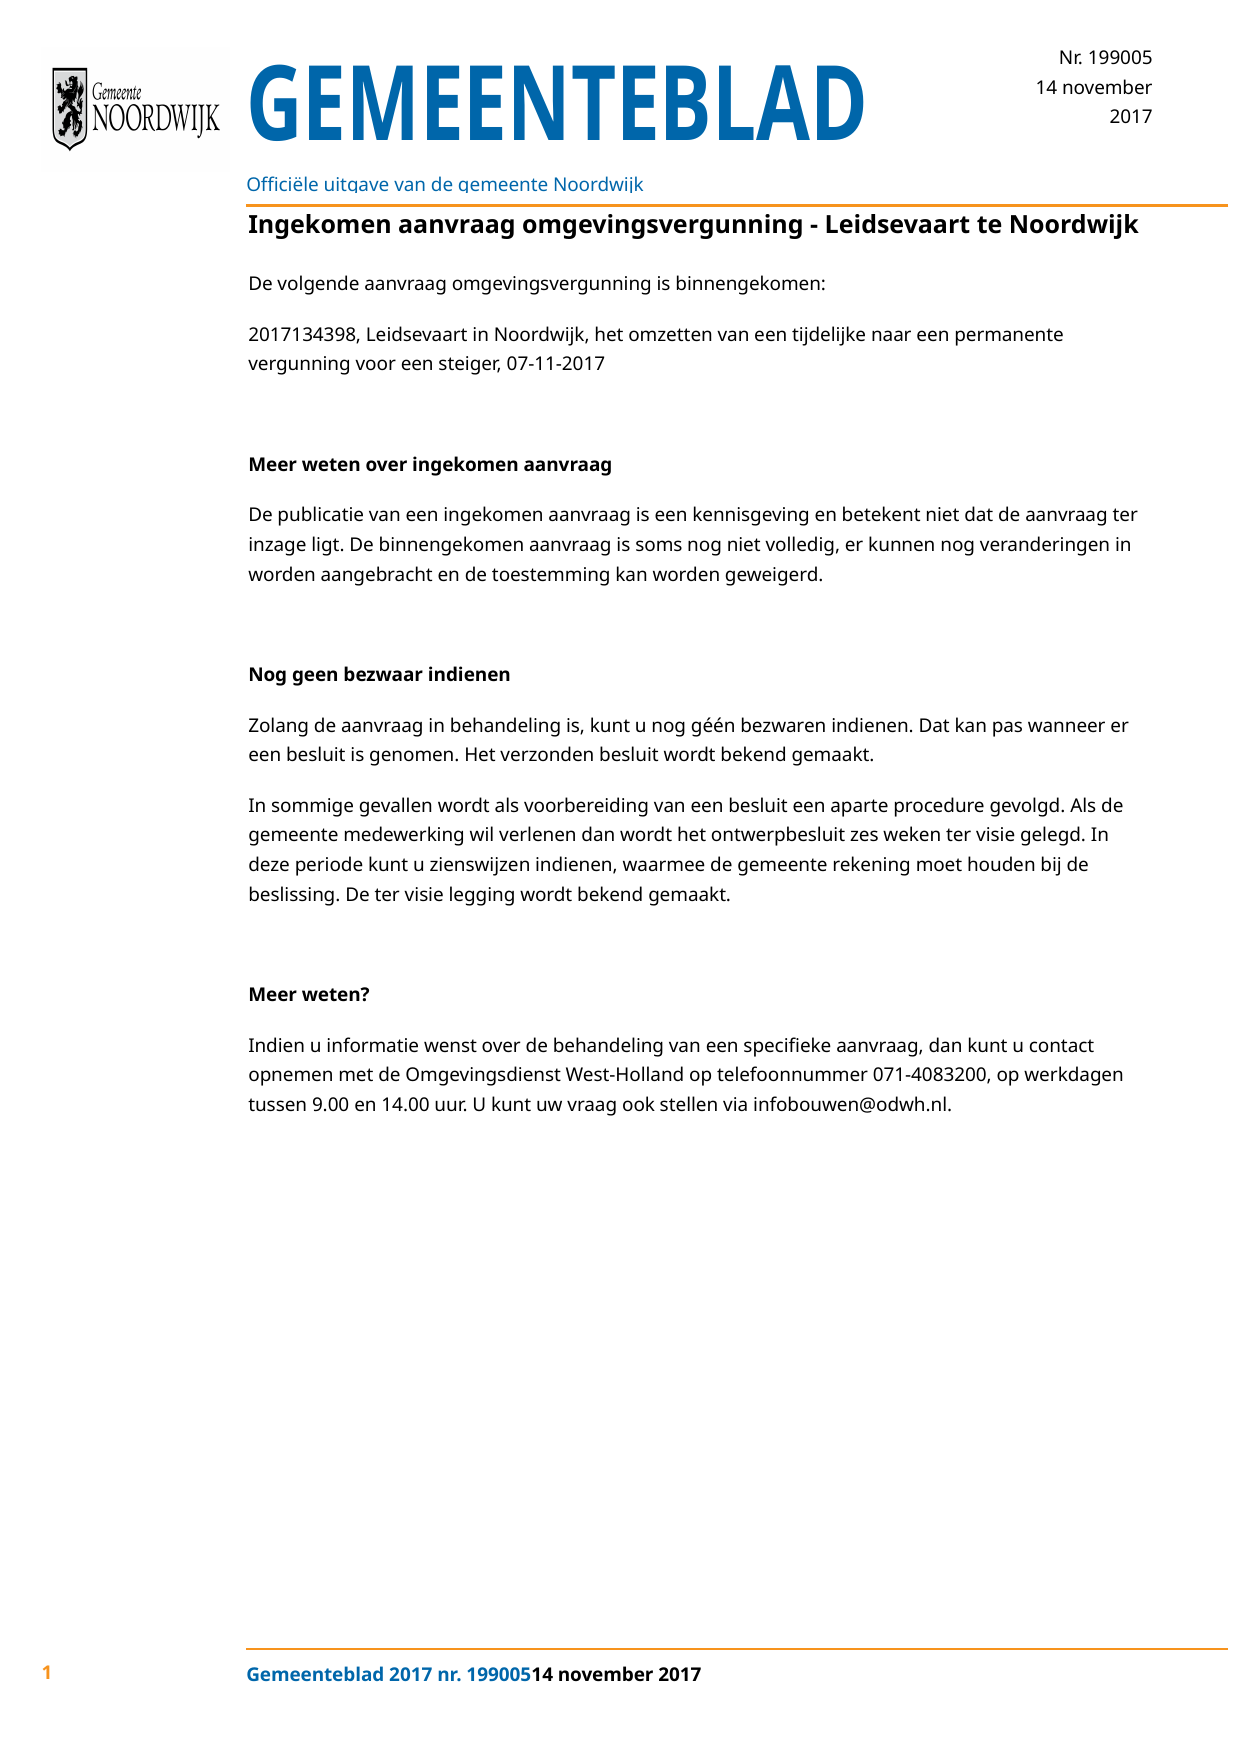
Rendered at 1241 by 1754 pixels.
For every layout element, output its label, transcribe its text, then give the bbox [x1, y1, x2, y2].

text De publicatie van een ingekomen aanvraag is een kennisgeving en betekent niet dat de aanvraag ter inzage ligt. De binnengekomen aanvraag is soms nog niet volledig, er kunnen nog veranderingen in worden aangebracht en de toestemming kan worden geweigerd. [248, 502, 1152, 586]
text De volgende aanvraag omgevingsvergunning is binnengekomen: [248, 270, 1152, 296]
text Nog geen bezwaar indienen [248, 662, 1152, 687]
picture [41, 47, 231, 172]
text Zolang de aanvraag in behandeling is, kunt u nog géén bezwaren indienen. Dat kan pas wanneer er een besluit is genomen. Het verzonden besluit wordt bekend gemaakt. [248, 712, 1152, 767]
text Meer weten over ingekomen aanvraag [248, 451, 1152, 477]
text 2017134398, Leidsevaart in Noordwijk, het omzetten van een tijdelijke naar een permanente vergunning voor een steiger, 07-11-2017 [248, 321, 1152, 376]
text Indien u informatie wenst over de behandeling van een specifieke aanvraag, dan kunt u contact opnemen met de Omgevingsdienst West-Holland op telefoonnummer 071-4083200, op werkdagen tussen 9.00 en 14.00 uur. U kunt uw vraag ook stellen via infobouwen@odwh.nl. [248, 1032, 1152, 1117]
text Ingekomen aanvraag omgevingsvergunning - Leidsevaart te Noordwijk [248, 207, 1152, 241]
text Meer weten? [248, 982, 1152, 1007]
text In sommige gevallen wordt als voorbereiding van een besluit een aparte procedure gevolgd. Als de gemeente medewerking wil verlenen dan wordt het ontwerpbesluit zes weken ter visie gelegd. In deze periode kunt u zienswijzen indienen, waarmee de gemeente rekening moet houden bij de beslissing. De ter visie legging wordt bekend gemaakt. [248, 792, 1152, 906]
